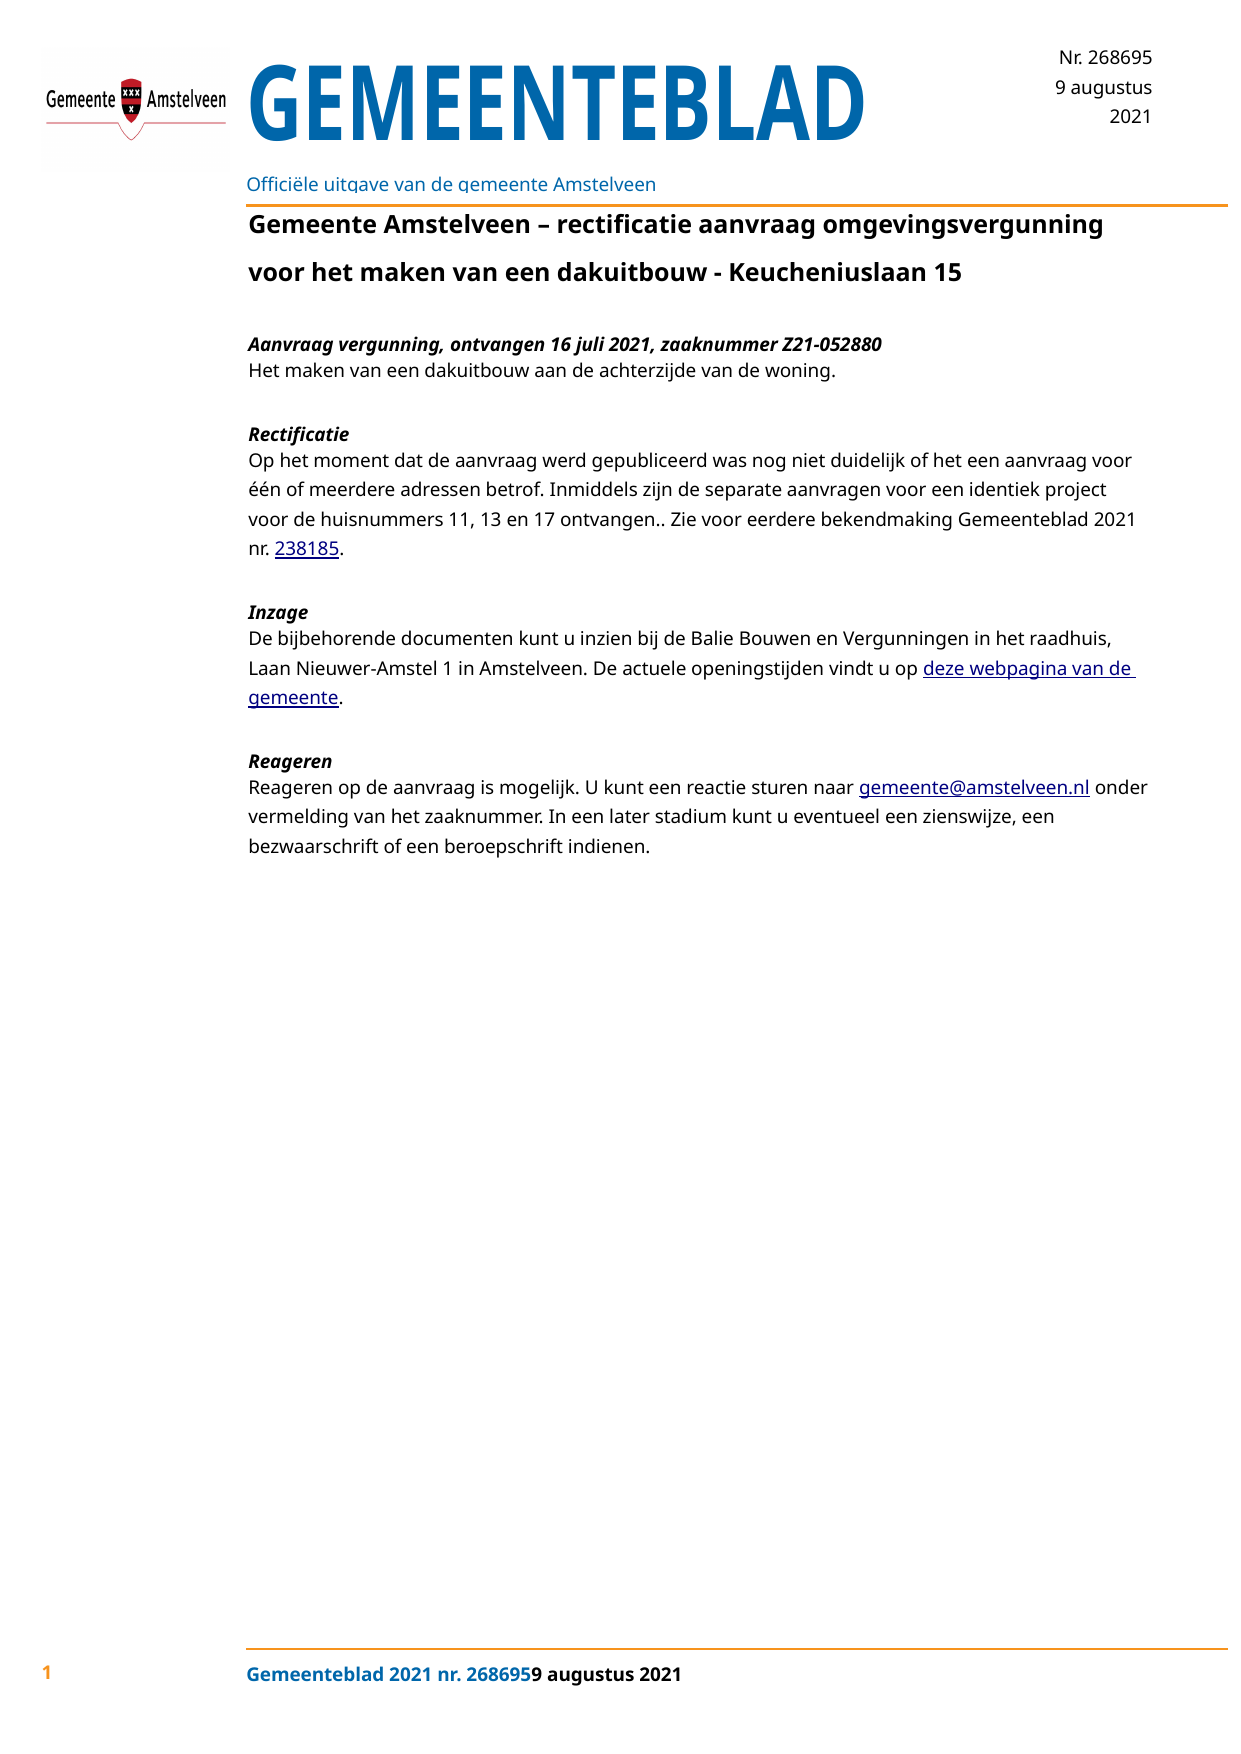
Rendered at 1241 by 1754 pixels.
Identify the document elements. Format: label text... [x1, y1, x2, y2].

text Rectificatie [248, 421, 1152, 447]
text Gemeente Amstelveen – rectificatie aanvraag omgevingsvergunning voor het maken van een dakuitbouw - Keucheniuslaan 15 [248, 207, 1152, 288]
text Inzage [248, 599, 1152, 625]
text Aanvraag vergunning, ontvangen 16 juli 2021, zaaknummer Z21-052880 [248, 331, 1152, 357]
text Reageren [248, 748, 1152, 774]
text De bijbehorende documenten kunt u inzien bij de Balie Bouwen en Vergunningen in het raadhuis, Laan Nieuwer-Amstel 1 in Amstelveen. De actuele openingstijden vindt u op deze webpagina van de gemeente. [248, 625, 1152, 710]
text Reageren op de aanvraag is mogelijk. U kunt een reactie sturen naar gemeente@amstelveen.nl onder vermelding van het zaaknummer. In een later stadium kunt u eventueel een zienswijze, een bezwaarschrift of een beroepschrift indienen. [248, 774, 1152, 859]
picture [41, 47, 231, 172]
text Op het moment dat de aanvraag werd gepubliceerd was nog niet duidelijk of het een aanvraag voor één of meerdere adressen betrof. Inmiddels zijn de separate aanvragen voor een identiek project voor de huisnummers 11, 13 en 17 ontvangen.. Zie voor eerdere bekendmaking Gemeenteblad 2021 nr. 238185. [248, 447, 1152, 561]
text Het maken van een dakuitbouw aan de achterzijde van de woning. [248, 357, 1152, 383]
